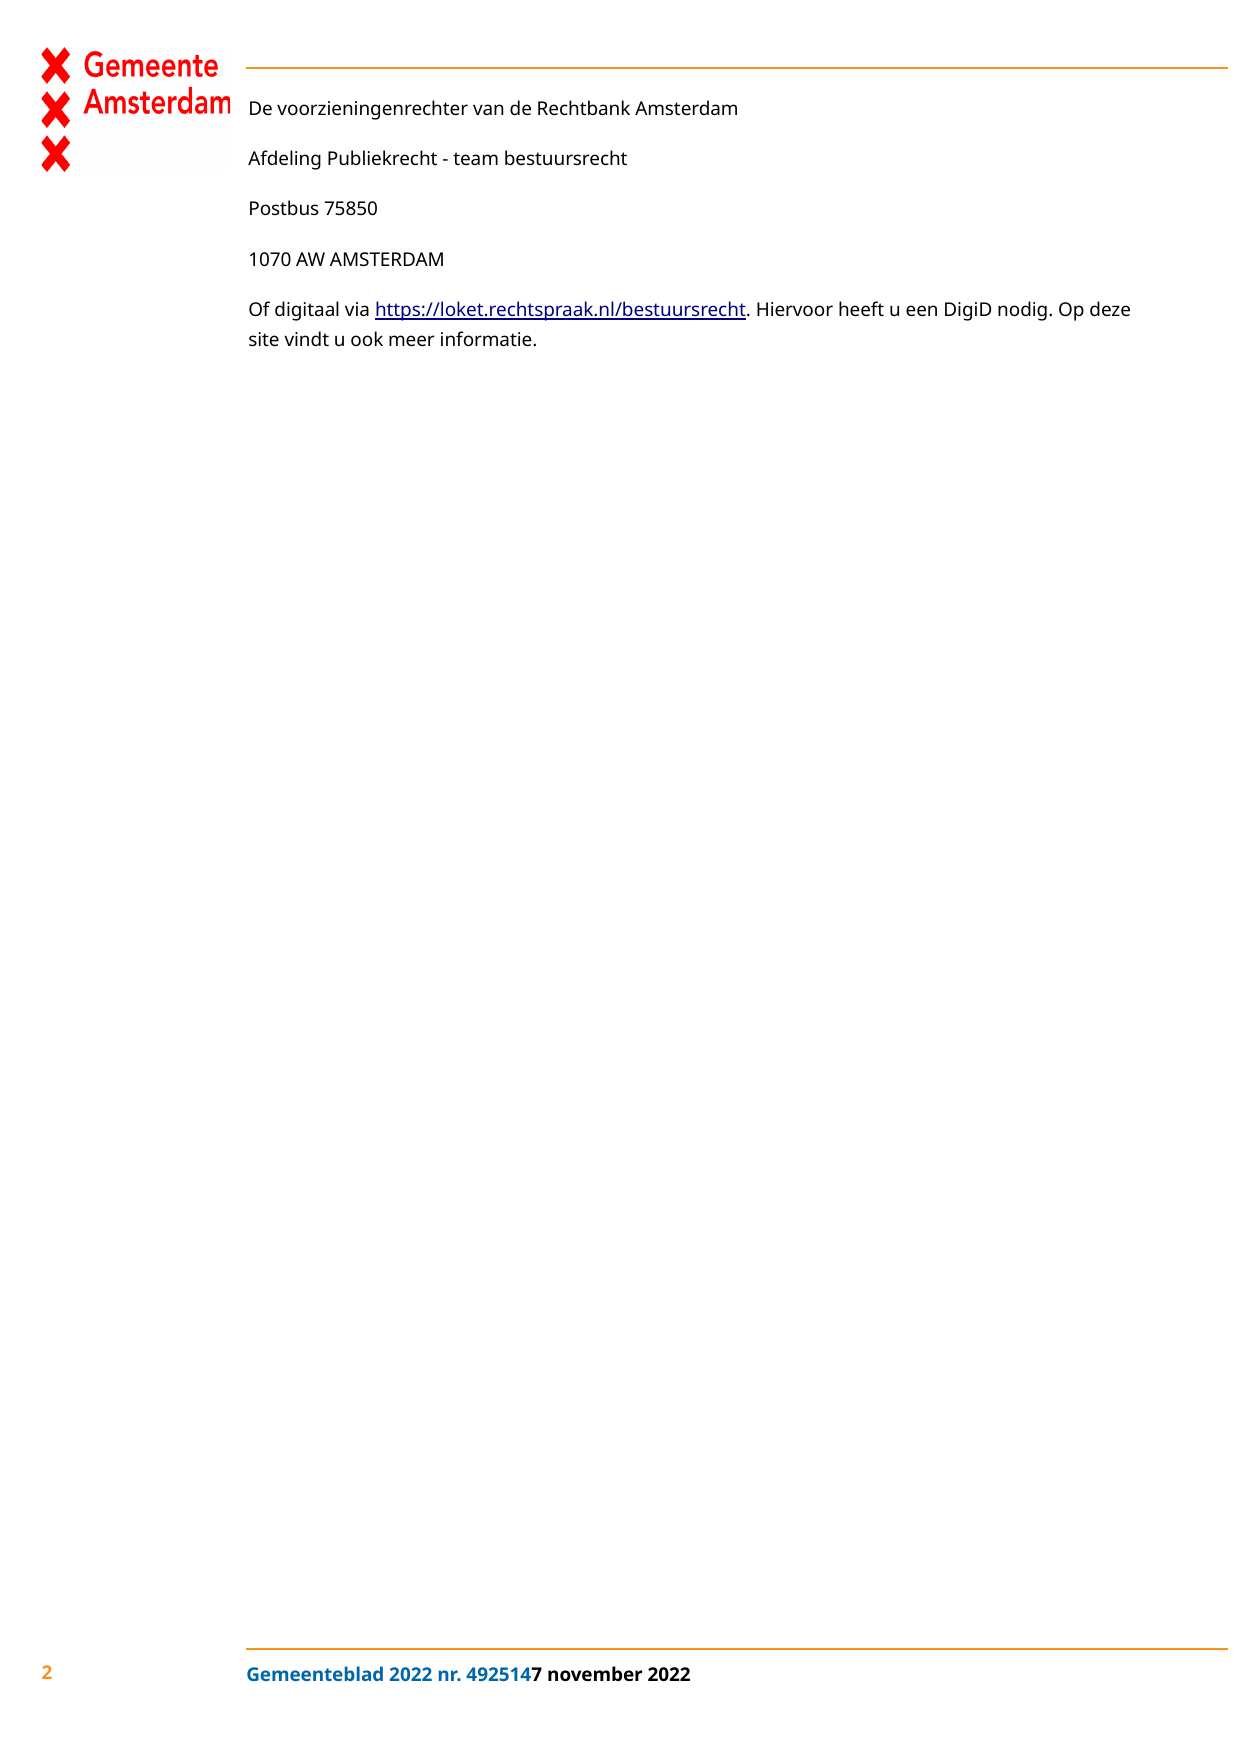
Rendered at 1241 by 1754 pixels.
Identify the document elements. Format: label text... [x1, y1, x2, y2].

text 1070 AW AMSTERDAM [248, 246, 1152, 272]
text Of digitaal via https://loket.rechtspraak.nl/bestuursrecht. Hiervoor heeft u een DigiD nodig. Op deze site vindt u ook meer informatie. [248, 296, 1152, 352]
text Postbus 75850 [248, 196, 1152, 221]
text De voorzieningenrechter van de Rechtbank Amsterdam [248, 95, 1152, 121]
text Afdeling Publiekrecht - team bestuursrecht [248, 145, 1152, 171]
picture [41, 47, 231, 172]
